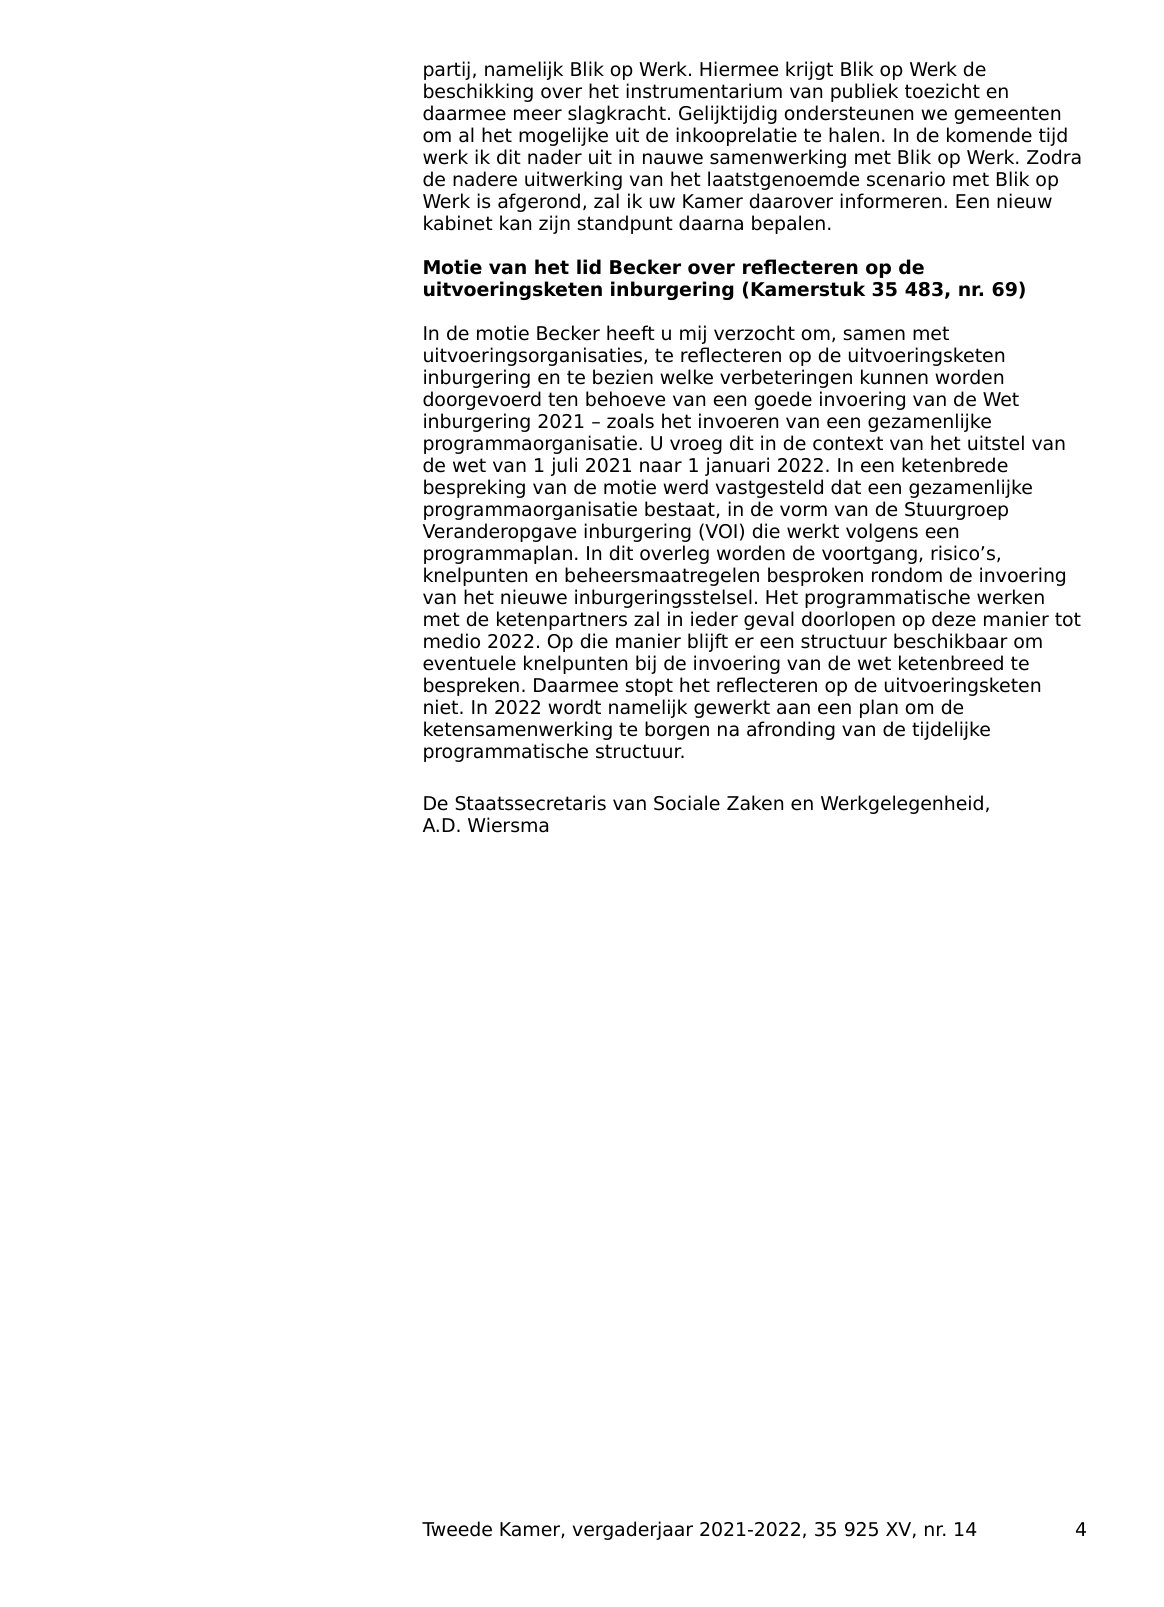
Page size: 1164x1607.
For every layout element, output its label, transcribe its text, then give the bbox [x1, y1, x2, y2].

subtitle Motie van het lid Becker over reflecteren op de uitvoeringsketen inburgering (Kamerstuk 35 483, nr. 69) [422, 257, 1087, 301]
text partij, namelijk Blik op Werk. Hiermee krijgt Blik op Werk de beschikking over het instrumentarium van publiek toezicht en daarmee meer slagkracht. Gelijktijdig ondersteunen we gemeenten om al het mogelijke uit de inkooprelatie te halen. In de komende tijd werk ik dit nader uit in nauwe samenwerking met Blik op Werk. Zodra de nadere uitwerking van het laatstgenoemde scenario met Blik op Werk is afgerond, zal ik uw Kamer daarover informeren. Een nieuw kabinet kan zijn standpunt daarna bepalen. [422, 59, 1087, 235]
text De Staatssecretaris van Sociale Zaken en Werkgelegenheid, A.D. Wiersma [422, 793, 1087, 837]
text In de motie Becker heeft u mij verzocht om, samen met uitvoeringsorganisaties, te reflecteren op de uitvoeringsketen inburgering en te bezien welke verbeteringen kunnen worden doorgevoerd ten behoeve van een goede invoering van de Wet inburgering 2021 – zoals het invoeren van een gezamenlijke programmaorganisatie. U vroeg dit in de context van het uitstel van de wet van 1 juli 2021 naar 1 januari 2022. In een ketenbrede bespreking van de motie werd vastgesteld dat een gezamenlijke programmaorganisatie bestaat, in de vorm van de Stuurgroep Veranderopgave inburgering (VOI) die werkt volgens een programmaplan. In dit overleg worden de voortgang, risico’s, knelpunten en beheersmaatregelen besproken rondom de invoering van het nieuwe inburgeringsstelsel. Het programmatische werken met de ketenpartners zal in ieder geval doorlopen op deze manier tot medio 2022. Op die manier blijft er een structuur beschikbaar om eventuele knelpunten bij de invoering van de wet ketenbreed te bespreken. Daarmee stopt het reflecteren op de uitvoeringsketen niet. In 2022 wordt namelijk gewerkt aan een plan om de ketensamenwerking te borgen na afronding van de tijdelijke programmatische structuur. [422, 323, 1087, 763]
